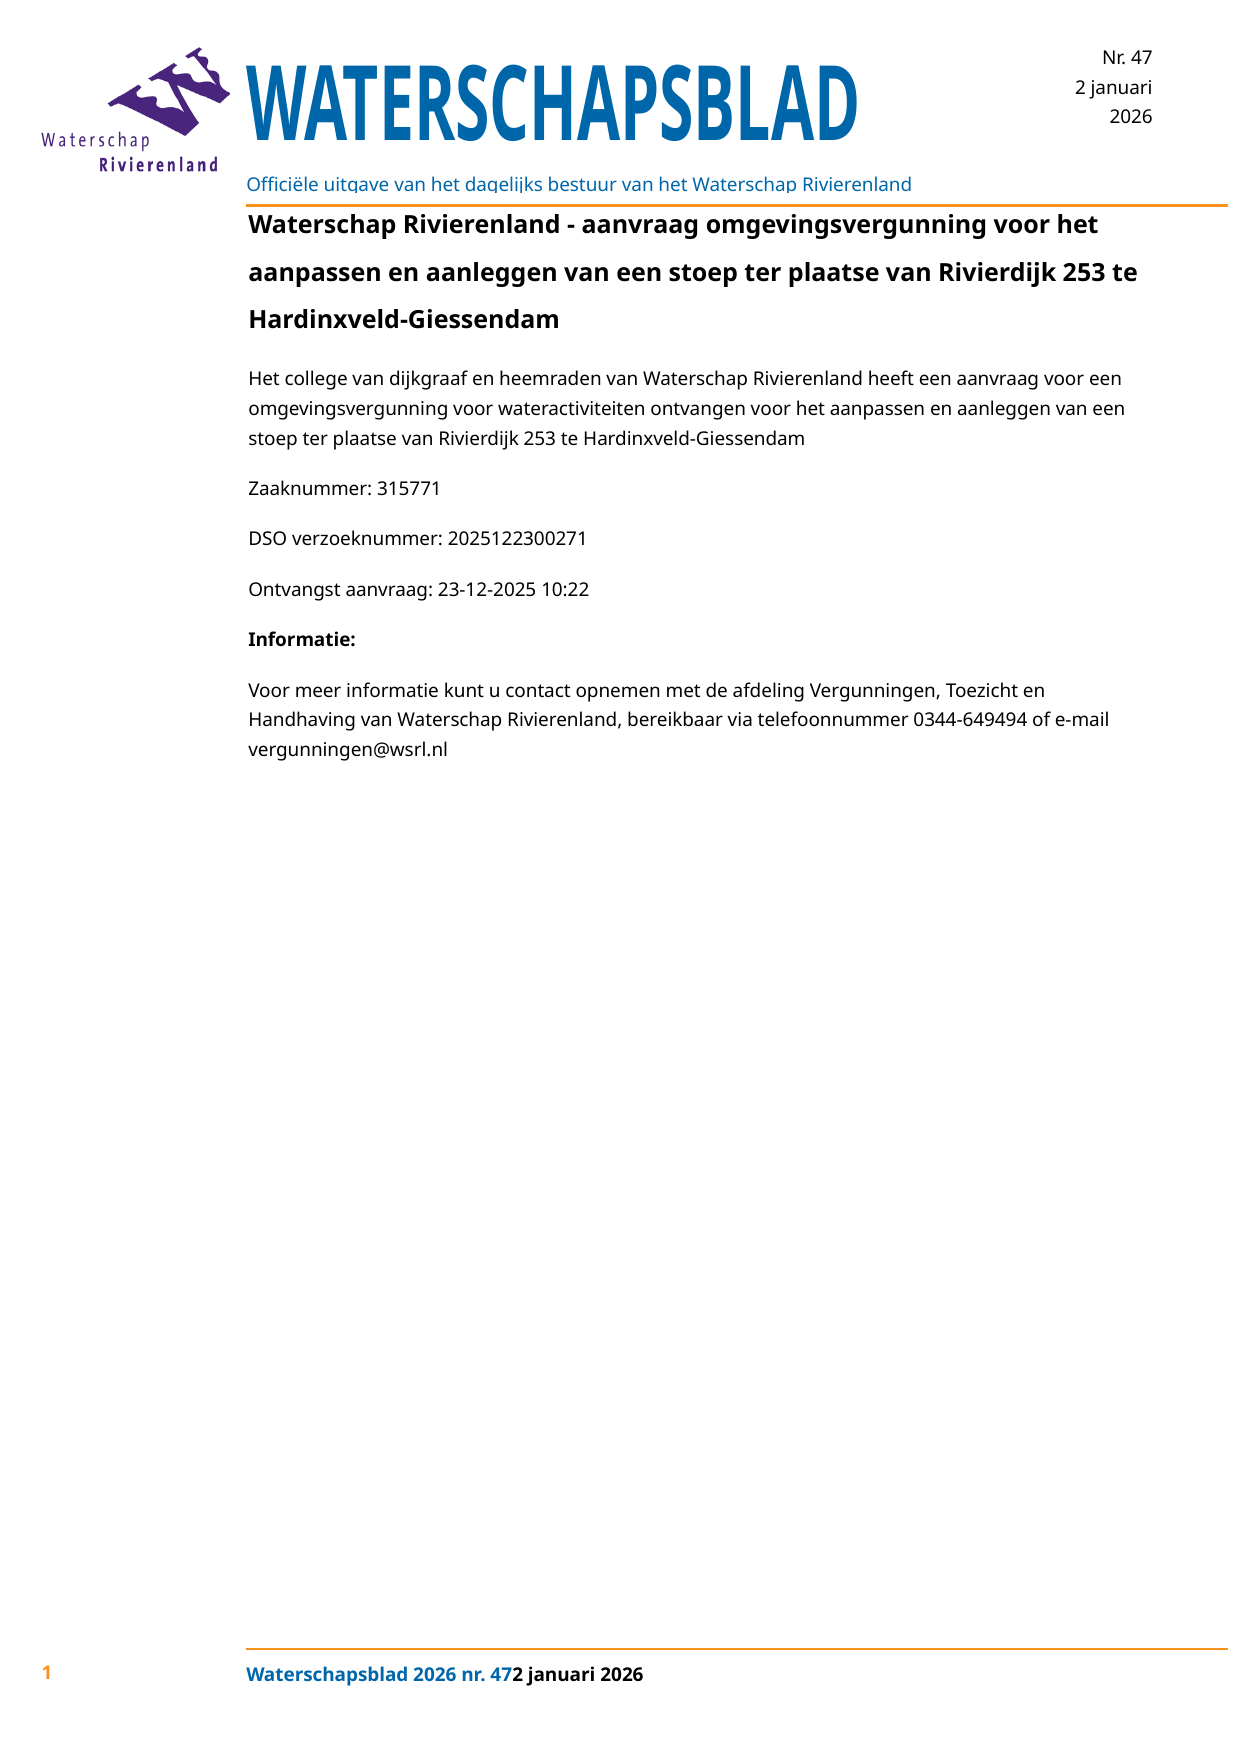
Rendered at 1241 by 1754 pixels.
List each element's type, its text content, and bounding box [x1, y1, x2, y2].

text Het college van dijkgraaf en heemraden van Waterschap Rivierenland heeft een aanvraag voor een omgevingsvergunning voor wateractiviteiten ontvangen voor het aanpassen en aanleggen van een stoep ter plaatse van Rivierdijk 253 te Hardinxveld-Giessendam [248, 366, 1152, 450]
text Voor meer informatie kunt u contact opnemen met de afdeling Vergunningen, Toezicht en Handhaving van Waterschap Rivierenland, bereikbaar via telefoonnummer 0344-649494 of e-mail vergunningen@wsrl.nl [248, 677, 1152, 762]
text Zaaknummer: 315771 [248, 475, 1152, 501]
text DSO verzoeknummer: 2025122300271 [248, 526, 1152, 551]
text Ontvangst aanvraag: 23-12-2025 10:22 [248, 576, 1152, 602]
text Informatie: [248, 626, 1152, 652]
picture [41, 47, 231, 172]
text Waterschap Rivierenland - aanvraag omgevingsvergunning voor het aanpassen en aanleggen van een stoep ter plaatse van Rivierdijk 253 te Hardinxveld-Giessendam [248, 207, 1152, 336]
